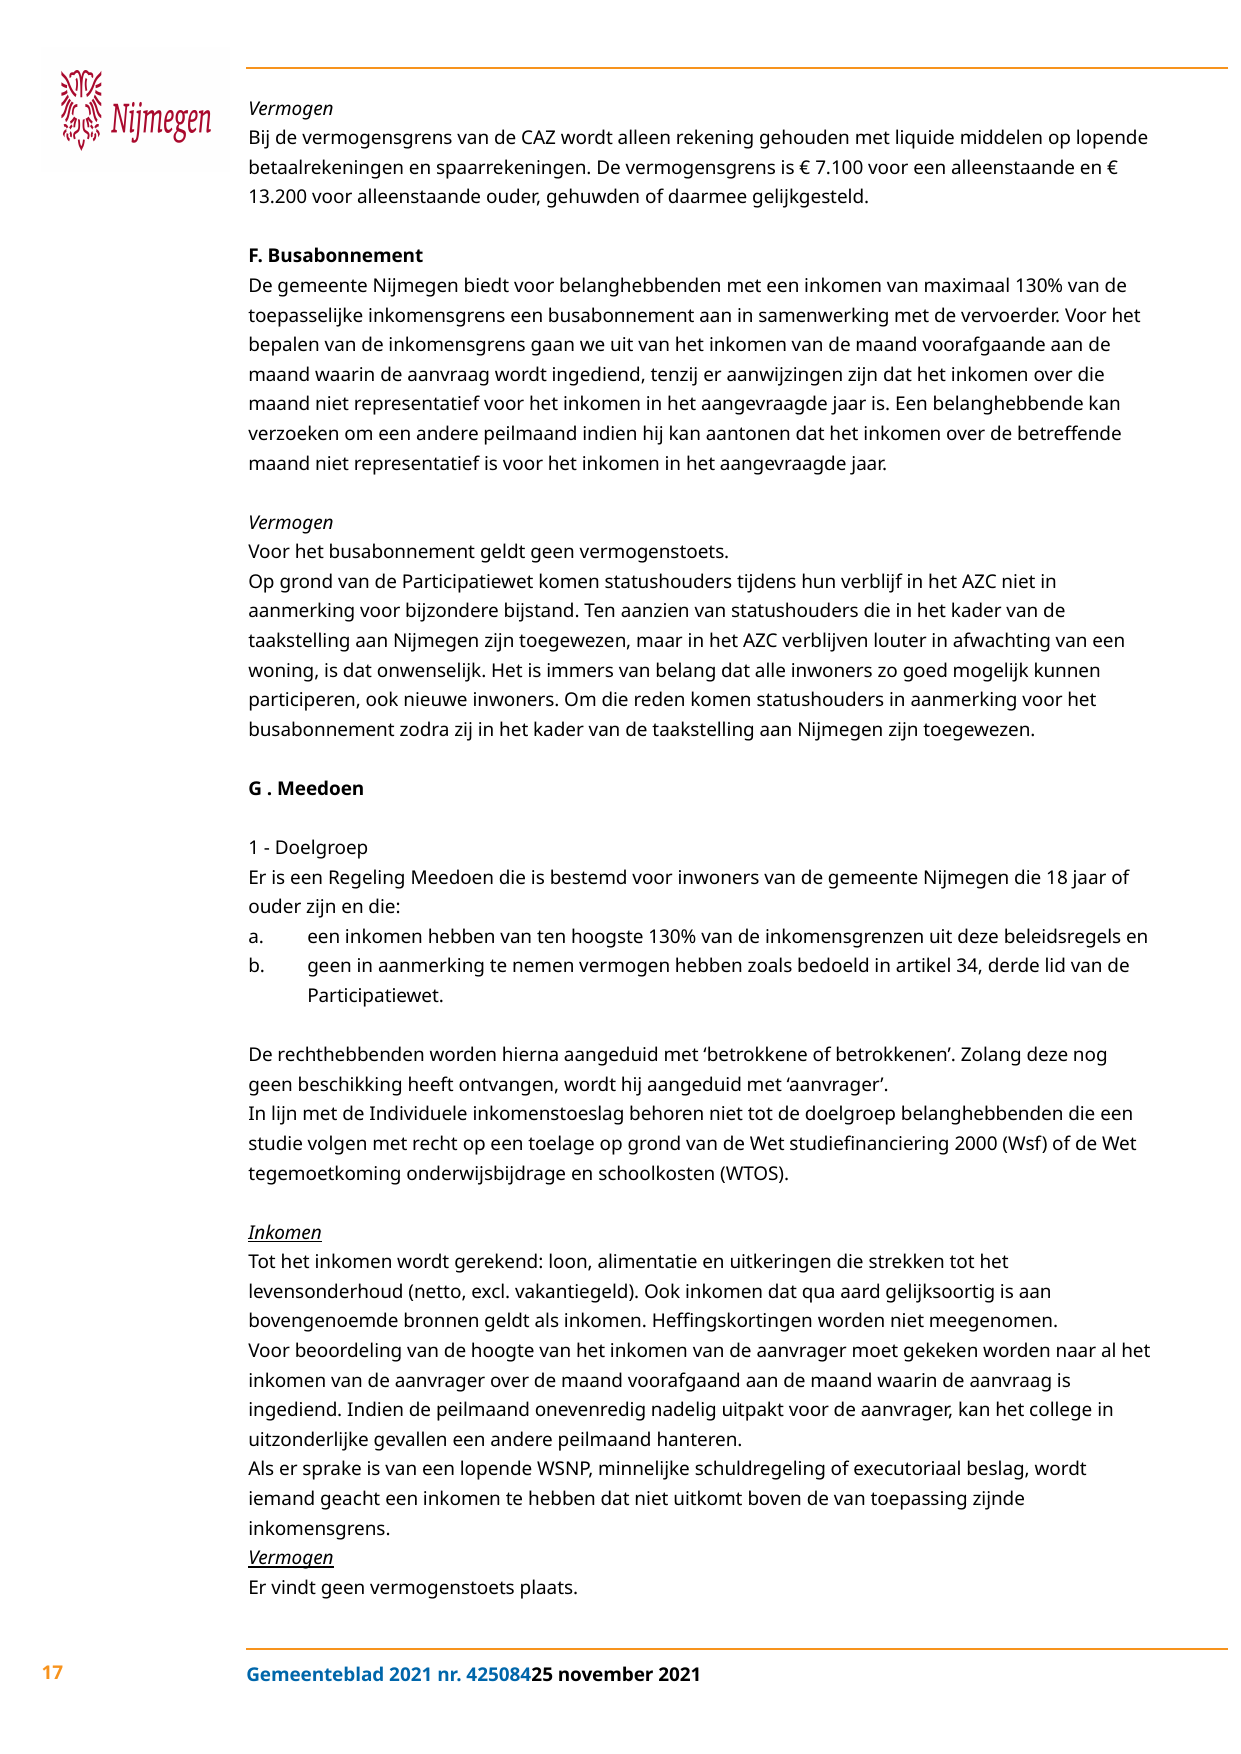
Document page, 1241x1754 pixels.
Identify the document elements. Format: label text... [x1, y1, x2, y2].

text In lijn met de Individuele inkomenstoeslag behoren niet tot de doelgroep belanghebbenden die een studie volgen met recht op een toelage op grond van de Wet studiefinanciering 2000 (Wsf) of de Wet tegemoetkoming onderwijsbijdrage en schoolkosten (WTOS). [248, 1101, 1152, 1186]
text De gemeente Nijmegen biedt voor belanghebbenden met een inkomen van maximaal 130% van de toepasselijke inkomensgrens een busabonnement aan in samenwerking met de vervoerder. Voor het bepalen van de inkomensgrens gaan we uit van het inkomen van de maand voorafgaande aan de maand waarin de aanvraag wordt ingediend, tenzij er aanwijzingen zijn dat het inkomen over die maand niet representatief voor het inkomen in het aangevraagde jaar is. Een belanghebbende kan verzoeken om een andere peilmaand indien hij kan aantonen dat het inkomen over de betreffende maand niet representatief is voor het inkomen in het aangevraagde jaar. [248, 272, 1152, 476]
text Bij de vermogensgrens van de CAZ wordt alleen rekening gehouden met liquide middelen op lopende betaalrekeningen en spaarrekeningen. De vermogensgrens is € 7.100 voor een alleenstaande en € 13.200 voor alleenstaande ouder, gehuwden of daarmee gelijkgesteld. [248, 124, 1152, 209]
text Voor beoordeling van de hoogte van het inkomen van de aanvrager moet gekeken worden naar al het inkomen van de aanvrager over de maand voorafgaand aan de maand waarin de aanvraag is ingediend. Indien de peilmaand onevenredig nadelig uitpakt voor de aanvrager, kan het college in uitzonderlijke gevallen een andere peilmaand hanteren. [248, 1337, 1152, 1452]
text Inkomen [248, 1219, 1152, 1245]
text Op grond van de Participatiewet komen statushouders tijdens hun verblijf in het AZC niet in aanmerking voor bijzondere bijstand. Ten aanzien van statushouders die in het kader van de taakstelling aan Nijmegen zijn toegewezen, maar in het AZC verblijven louter in afwachting van een woning, is dat onwenselijk. Het is immers van belang dat alle inwoners zo goed mogelijk kunnen participeren, ook nieuwe inwoners. Om die reden komen statushouders in aanmerking voor het busabonnement zodra zij in het kader van de taakstelling aan Nijmegen zijn toegewezen. [248, 568, 1152, 742]
text 1 - Doelgroep [248, 834, 1152, 860]
text Er vindt geen vermogenstoets plaats. [248, 1574, 1152, 1600]
list geen in aanmerking te nemen vermogen hebben zoals bedoeld in artikel 34, derde lid van de Participatiewet. [248, 953, 1152, 1008]
text Voor het busabonnement geldt geen vermogenstoets. [248, 538, 1152, 564]
text Als er sprake is van een lopende WSNP, minnelijke schuldregeling of executoriaal beslag, wordt iemand geacht een inkomen te hebben dat niet uitkomt boven de van toepassing zijnde inkomensgrens. [248, 1456, 1152, 1541]
text F. Busabonnement [248, 243, 1152, 268]
text Vermogen [248, 95, 1152, 121]
picture [41, 47, 231, 172]
list een inkomen hebben van ten hoogste 130% van de inkomensgrenzen uit deze beleidsregels en [248, 923, 1152, 949]
text G . Meedoen [248, 775, 1152, 801]
text Vermogen [248, 1544, 1152, 1570]
text Vermogen [248, 509, 1152, 535]
text Er is een Regeling Meedoen die is bestemd voor inwoners van de gemeente Nijmegen die 18 jaar of ouder zijn en die: [248, 864, 1152, 919]
text De rechthebbenden worden hierna aangeduid met ‘betrokkene of betrokkenen’. Zolang deze nog geen beschikking heeft ontvangen, wordt hij aangeduid met ‘aanvrager’. [248, 1041, 1152, 1097]
text Tot het inkomen wordt gerekend: loon, alimentatie en uitkeringen die strekken tot het levensonderhoud (netto, excl. vakantiegeld). Ook inkomen dat qua aard gelijksoortig is aan bovengenoemde bronnen geldt als inkomen. Heffingskortingen worden niet meegenomen. [248, 1248, 1152, 1333]
